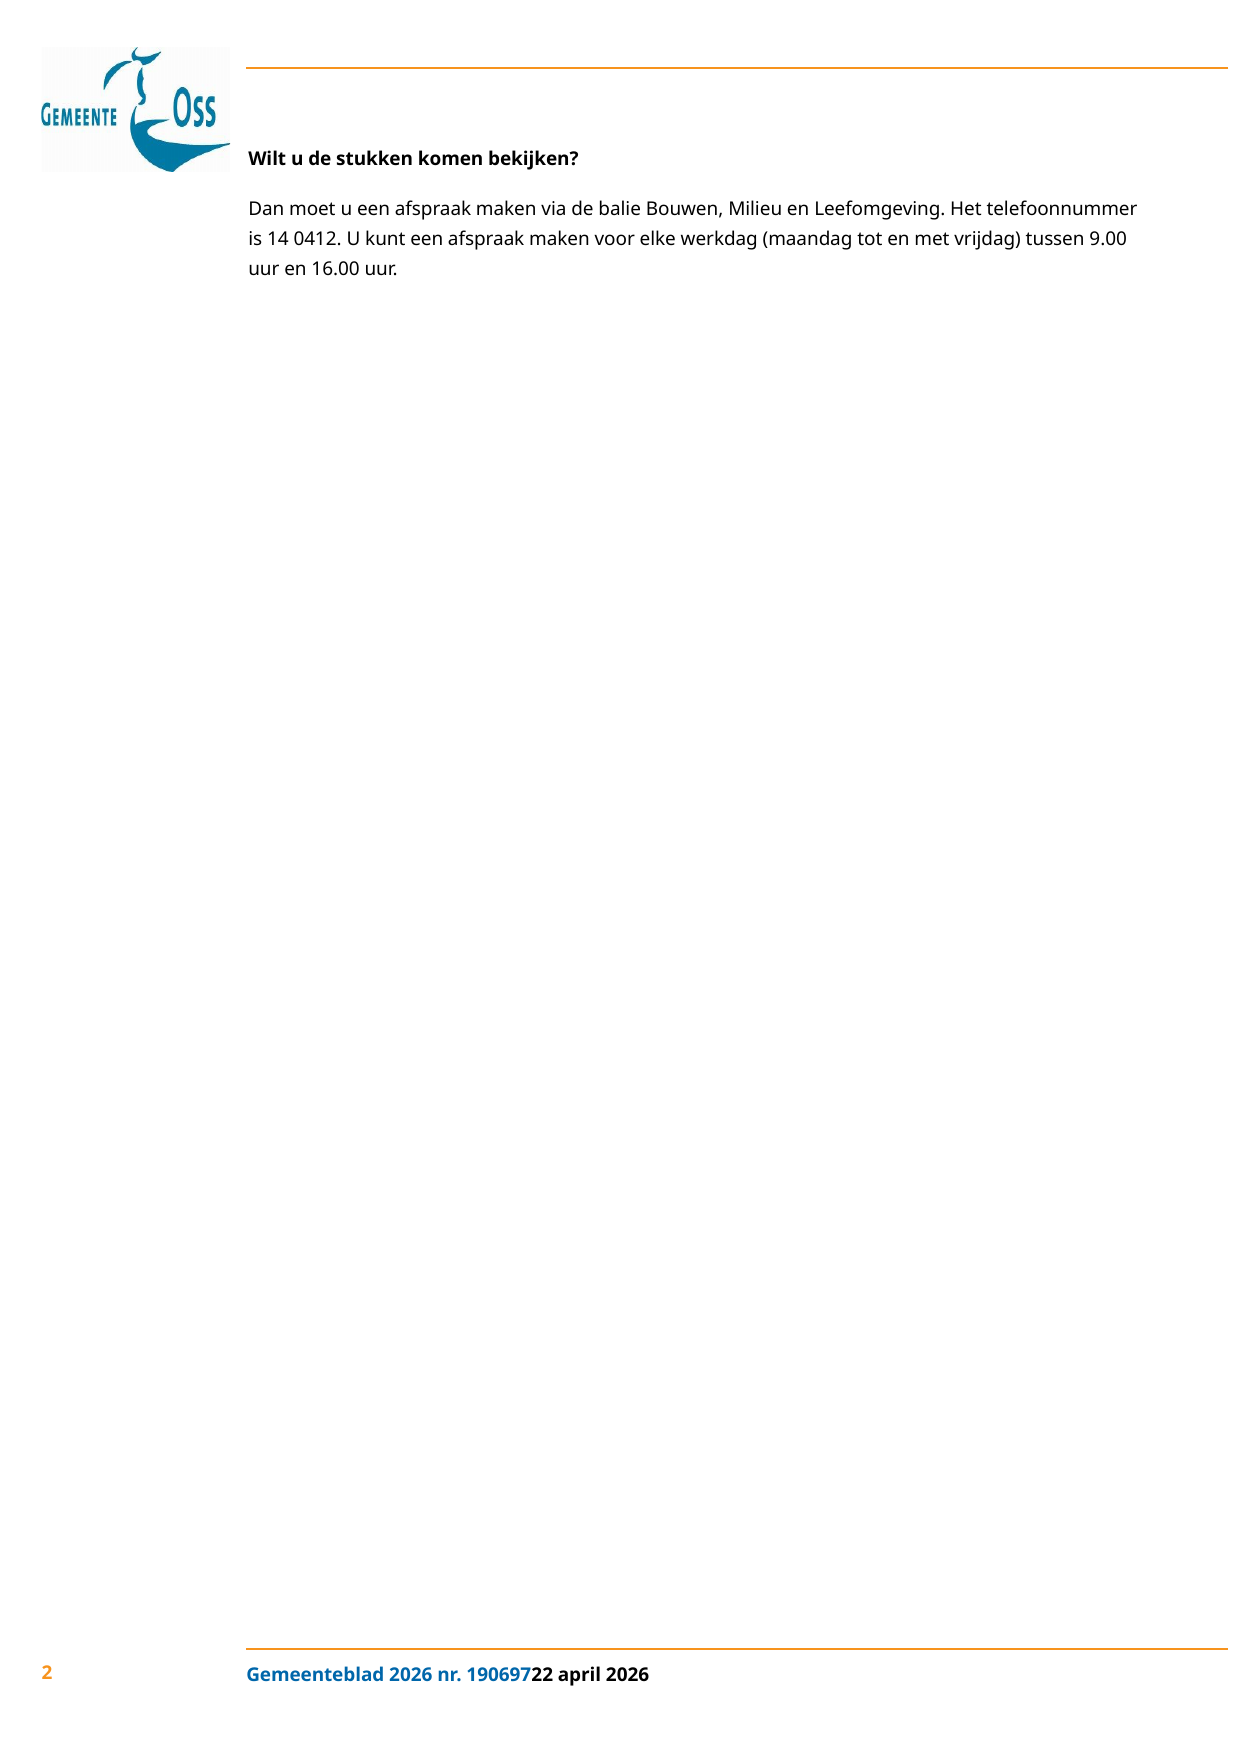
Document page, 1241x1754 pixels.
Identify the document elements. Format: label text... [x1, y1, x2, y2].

text Dan moet u een afspraak maken via de balie Bouwen, Milieu en Leefomgeving. Het telefoonnummer is 14 0412. U kunt een afspraak maken voor elke werkdag (maandag tot en met vrijdag) tussen 9.00 uur en 16.00 uur. [248, 196, 1152, 281]
picture [41, 47, 231, 172]
text Wilt u de stukken komen bekijken? [248, 145, 1152, 171]
